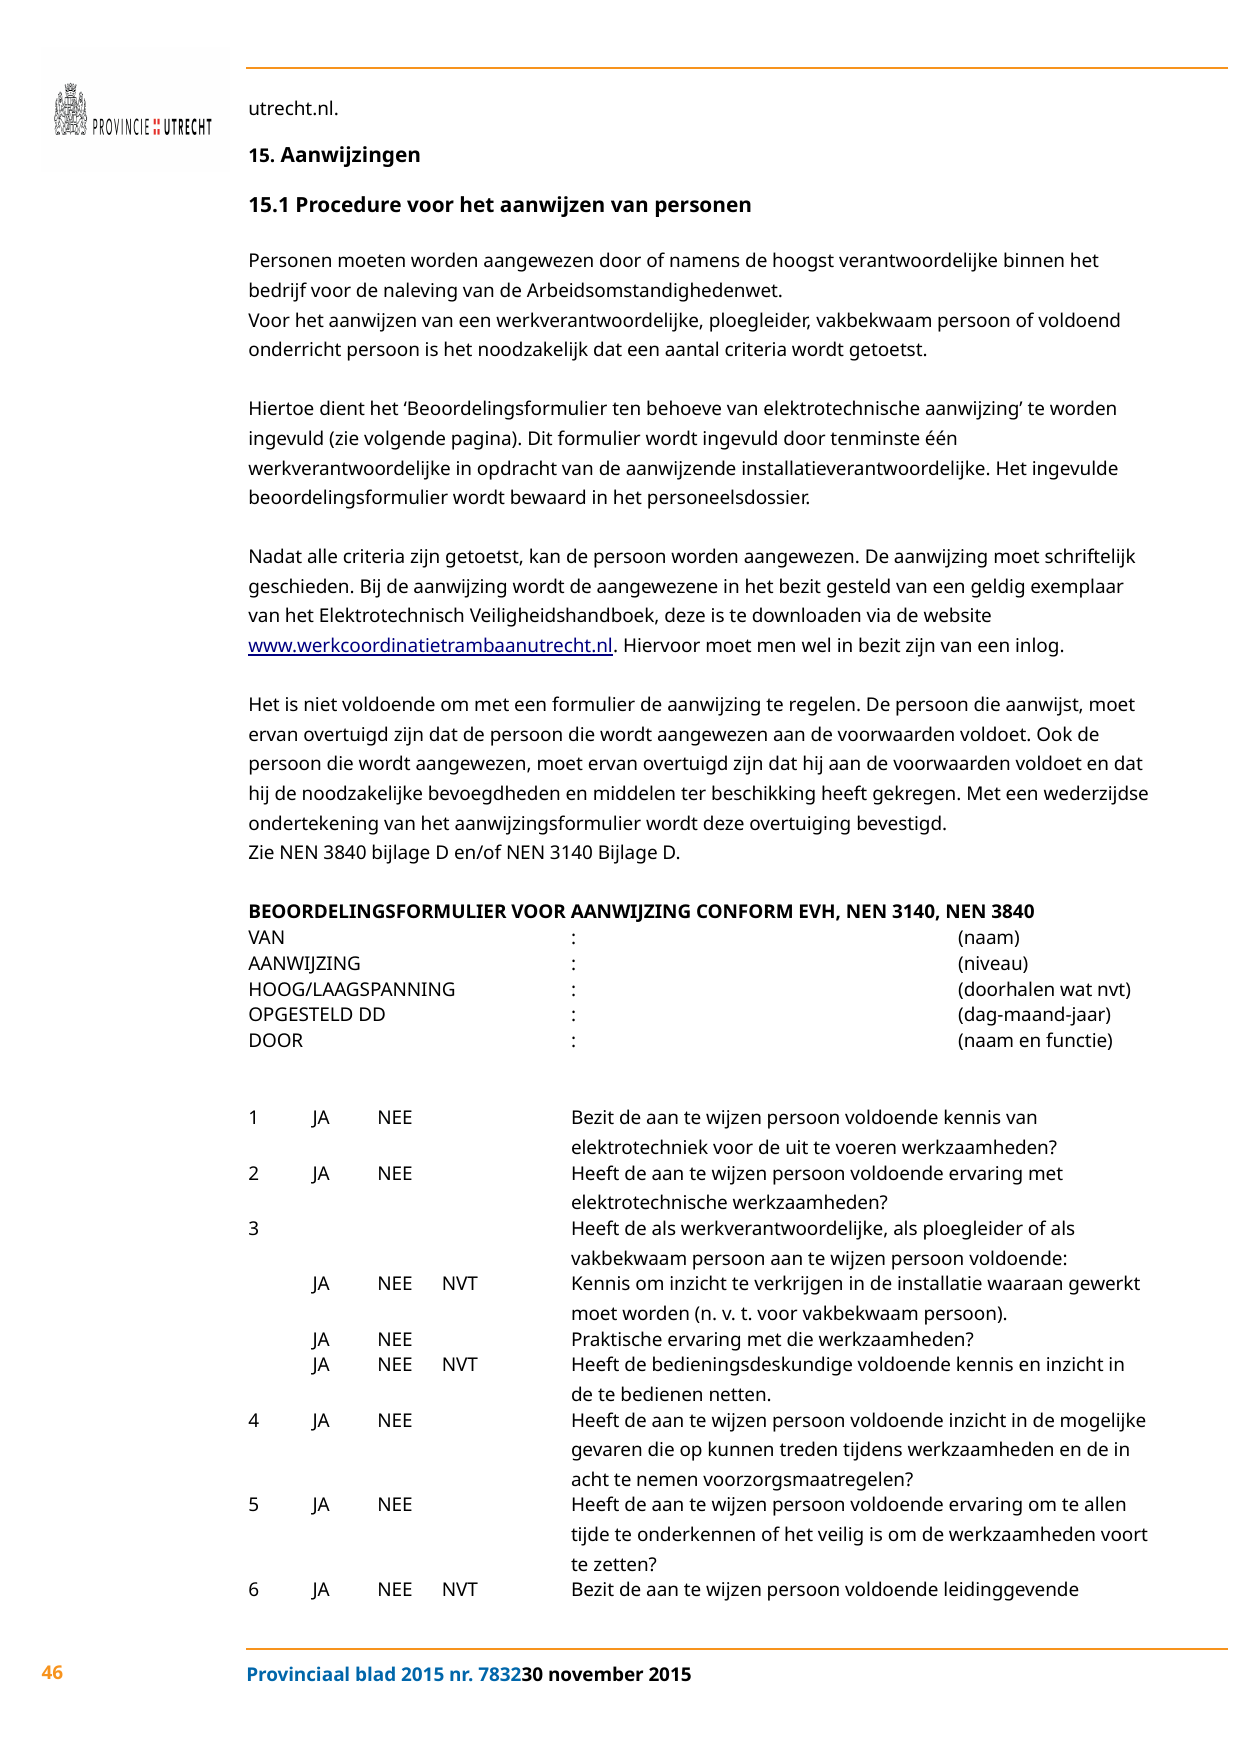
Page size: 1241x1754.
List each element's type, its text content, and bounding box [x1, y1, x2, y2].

table_cell Heeft de bedieningsdeskundige voldoende kennis en inzicht in de te bedienen netten. [571, 1351, 1152, 1407]
table_cell NEE [377, 1351, 442, 1407]
table_cell Bezit de aan te wijzen persoon voldoende leidinggevende [571, 1577, 1152, 1602]
table_cell 5 [248, 1492, 312, 1577]
table_cell HOOG/LAAGSPANNING [248, 976, 571, 1002]
table_cell : [571, 1027, 635, 1053]
table_cell [1087, 1079, 1152, 1104]
table_cell Heeft de aan te wijzen persoon voldoende ervaring om te allen tijde te onderkennen of het veilig is om de werkzaamheden voort te zetten? [571, 1492, 1152, 1577]
table_cell Bezit de aan te wijzen persoon voldoende kennis van elektrotechniek voor de uit te voeren werkzaamheden? [571, 1105, 1152, 1160]
table_cell JA [313, 1351, 377, 1407]
table_cell (niveau) [958, 950, 1152, 976]
table_cell [894, 1079, 1087, 1104]
table_cell [248, 1351, 312, 1407]
table_cell JA [313, 1492, 377, 1577]
table_cell NEE [377, 1326, 442, 1351]
table_cell JA [313, 1105, 377, 1160]
table_cell NEE [377, 1577, 442, 1602]
table_cell [442, 1105, 571, 1160]
table_cell NVT [442, 1577, 571, 1602]
table_cell Kennis om inzicht te verkrijgen in de installatie waaraan gewerkt moet worden (n. v. t. voor vakbekwaam persoon). [571, 1270, 1152, 1326]
table_cell 4 [248, 1407, 312, 1492]
text utrecht.nl. [248, 95, 1152, 121]
table_cell : [571, 924, 635, 950]
table_cell AANWIJZING [248, 950, 571, 976]
table_cell (naam en functie) [958, 1027, 1152, 1053]
text 15. Aanwijzingen [248, 140, 1152, 169]
table_cell [442, 1407, 571, 1492]
table_cell [248, 1270, 312, 1326]
table_cell NEE [377, 1105, 442, 1160]
table_cell 2 [248, 1160, 312, 1215]
picture [41, 47, 231, 172]
table_cell VAN [248, 924, 571, 950]
table_cell [442, 1492, 571, 1577]
table_cell JA [313, 1407, 377, 1492]
table_cell [635, 950, 958, 976]
table_cell [1087, 1053, 1152, 1079]
table_cell [571, 1079, 764, 1104]
text Voor het aanwijzen van een werkverantwoordelijke, ploegleider, vakbekwaam persoon of voldoend onderricht persoon is het noodzakelijk dat een aantal criteria wordt getoetst. [248, 307, 1152, 362]
table_cell (dag-maand-jaar) [958, 1002, 1152, 1027]
table_cell 6 [248, 1577, 312, 1602]
table_cell JA [313, 1577, 377, 1602]
table_cell DOOR [248, 1027, 571, 1053]
table_cell [635, 1027, 958, 1053]
table_cell OPGESTELD DD [248, 1002, 571, 1027]
table_cell (doorhalen wat nvt) [958, 976, 1152, 1002]
table_cell [764, 1079, 893, 1104]
table_cell NVT [442, 1270, 571, 1326]
table_cell [442, 1160, 571, 1215]
text Zie NEN 3840 bijlage D en/of NEN 3140 Bijlage D. [248, 839, 1152, 865]
table_cell JA [313, 1270, 377, 1326]
table_cell [571, 1053, 764, 1079]
table_cell [894, 1053, 1087, 1079]
table_cell NEE [377, 1270, 442, 1326]
table_cell [442, 1215, 571, 1270]
text Personen moeten worden aangewezen door of namens de hoogst verantwoordelijke binnen het bedrijf voor de naleving van de Arbeidsomstandighedenwet. [248, 248, 1152, 303]
table_cell Heeft de aan te wijzen persoon voldoende inzicht in de mogelijke gevaren die op kunnen treden tijdens werkzaamheden en de in acht te nemen voorzorgsmaatregelen? [571, 1407, 1152, 1492]
text Het is niet voldoende om met een formulier de aanwijzing te regelen. De persoon die aanwijst, moet ervan overtuigd zijn dat de persoon die wordt aangewezen aan de voorwaarden voldoet. Ook de persoon die wordt aangewezen, moet ervan overtuigd zijn dat hij aan de voorwaarden voldoet en dat hij de noodzakelijke bevoegdheden en middelen ter beschikking heeft gekregen. Met een wederzijdse ondertekening van het aanwijzingsformulier wordt deze overtuiging bevestigd. [248, 691, 1152, 836]
table_cell Praktische ervaring met die werkzaamheden? [571, 1326, 1152, 1351]
text Hiertoe dient het ‘Beoordelingsformulier ten behoeve van elektrotechnische aanwijzing’ te worden ingevuld (zie volgende pagina). Dit formulier wordt ingevuld door tenminste één werkverantwoordelijke in opdracht van de aanwijzende installatieverantwoordelijke. Het ingevulde beoordelingsformulier wordt bewaard in het personeelsdossier. [248, 396, 1152, 510]
table_cell [764, 1053, 893, 1079]
table_cell NVT [442, 1351, 571, 1407]
text 15.1 Procedure voor het aanwijzen van personen [248, 190, 1152, 218]
table_cell [377, 1215, 442, 1270]
table_cell NEE [377, 1492, 442, 1577]
table_cell Heeft de als werkverantwoordelijke, als ploegleider of als vakbekwaam persoon aan te wijzen persoon voldoende: [571, 1215, 1152, 1270]
table_cell (naam) [958, 924, 1152, 950]
table_cell NEE [377, 1407, 442, 1492]
table_cell [635, 1002, 958, 1027]
table_cell [313, 1215, 377, 1270]
table_cell : [571, 950, 635, 976]
table_cell [635, 976, 958, 1002]
table_cell Heeft de aan te wijzen persoon voldoende ervaring met elektrotechnische werkzaamheden? [571, 1160, 1152, 1215]
table_cell 3 [248, 1215, 312, 1270]
table_cell NEE [377, 1160, 442, 1215]
table_cell [635, 924, 958, 950]
table_cell : [571, 1002, 635, 1027]
table_cell JA [313, 1160, 377, 1215]
table_cell [248, 1079, 571, 1104]
table_cell JA [313, 1326, 377, 1351]
text Nadat alle criteria zijn getoetst, kan de persoon worden aangewezen. De aanwijzing moet schriftelijk geschieden. Bij de aanwijzing wordt de aangewezene in het bezit gesteld van een geldig exemplaar van het Elektrotechnisch Veiligheidshandboek, deze is te downloaden via de website www.werkcoordinatietrambaanutrecht.nl. Hiervoor moet men wel in bezit zijn van een inlog. [248, 543, 1152, 658]
table_cell [442, 1326, 571, 1351]
table_cell [248, 1053, 571, 1079]
table_cell 1 [248, 1105, 312, 1160]
table_cell : [571, 976, 635, 1002]
table_header BEOORDELINGSFORMULIER VOOR AANWIJZING CONFORM EVH, NEN 3140, NEN 3840 [248, 899, 1152, 924]
table_cell [248, 1326, 312, 1351]
